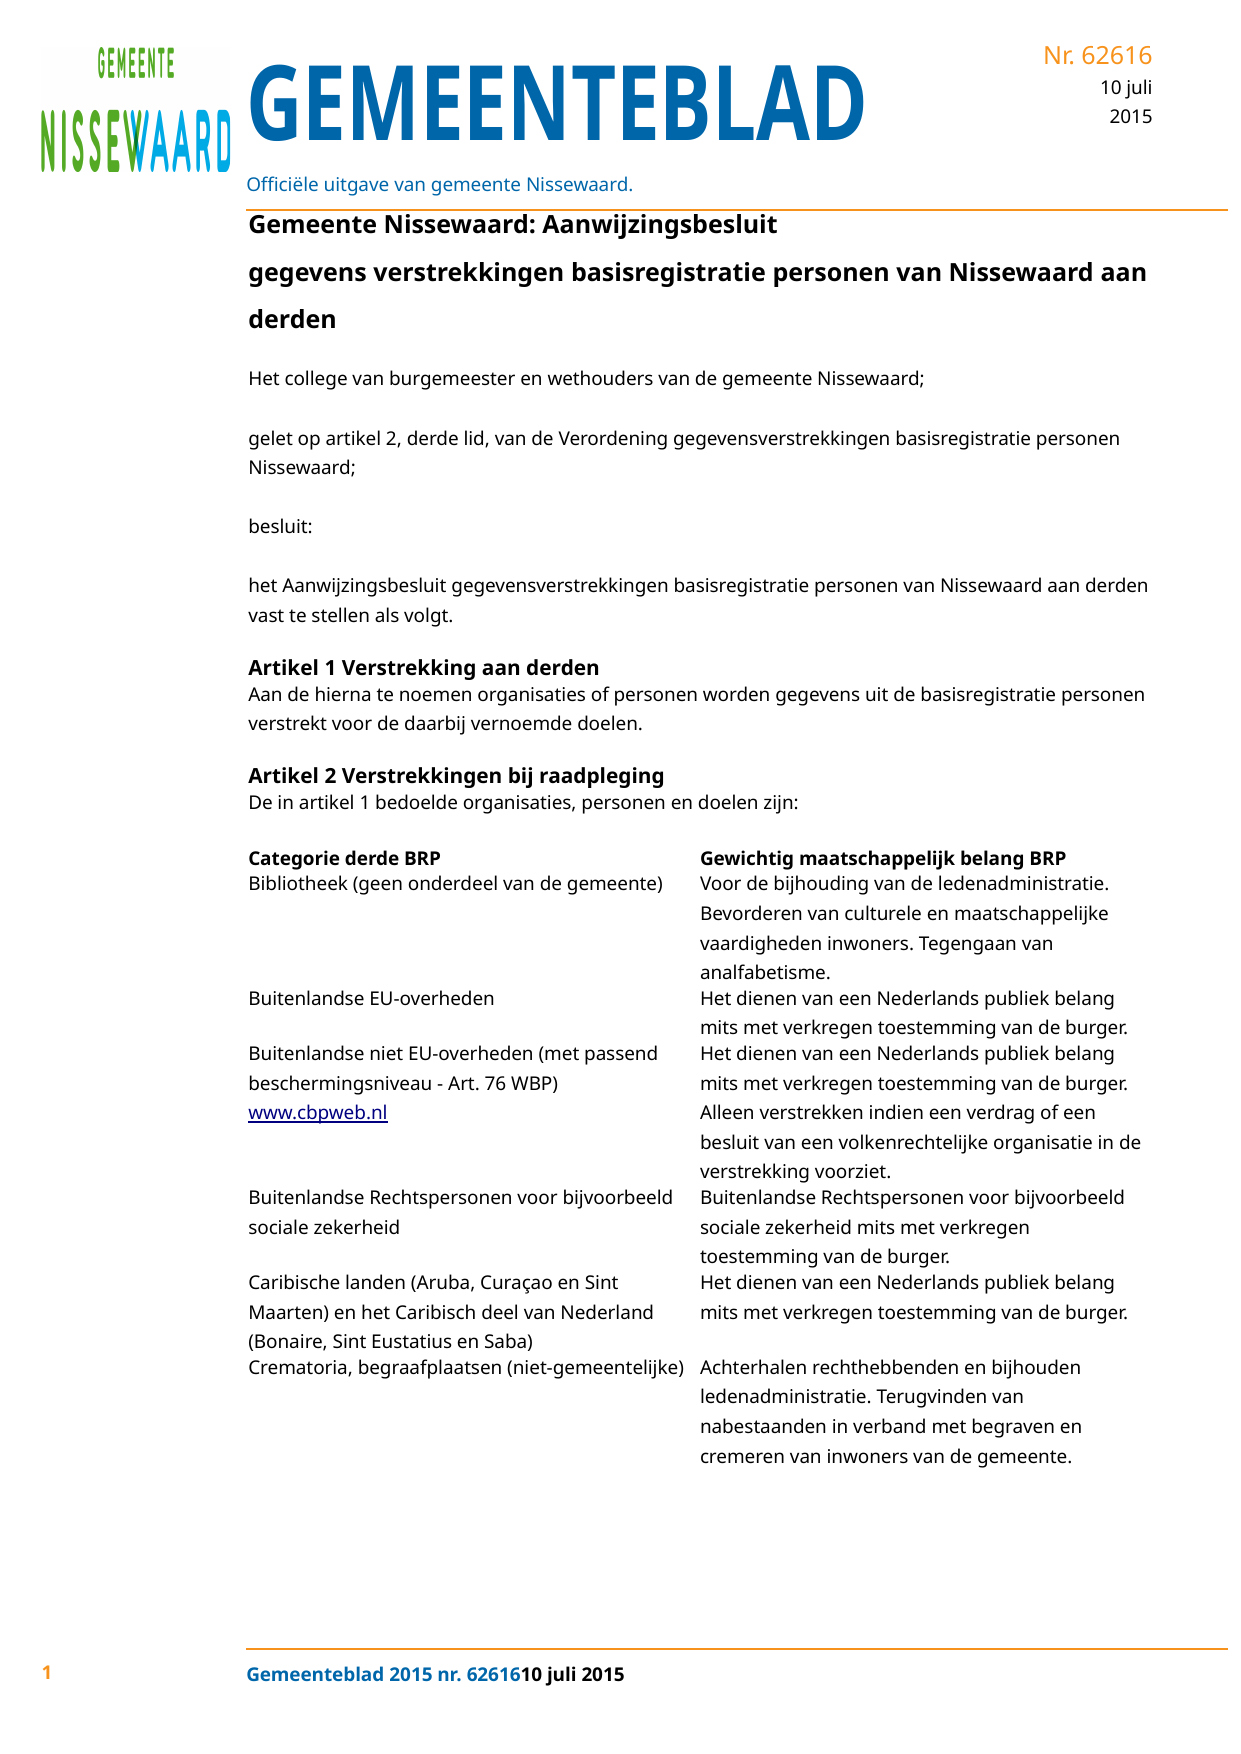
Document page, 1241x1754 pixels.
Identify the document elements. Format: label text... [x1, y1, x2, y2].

text gelet op artikel 2, derde lid, van de Verordening gegevensverstrekkingen basisregistratie personen Nissewaard; [248, 425, 1152, 480]
text Het college van burgemeester en wethouders van de gemeente Nissewaard; [248, 366, 1152, 391]
picture [201, 122, 206, 138]
text besluit: [248, 513, 1152, 539]
table_cell Buitenlandse niet EU-overheden (met passend beschermingsniveau - Art. 76 WBP) www.cbpweb.nl [248, 1040, 700, 1184]
table_cell Buitenlandse Rechtspersonen voor bijvoorbeeld sociale zekerheid [248, 1184, 700, 1269]
text het Aanwijzingsbesluit gegevensverstrekkingen basisregistratie personen van Nissewaard aan derden vast te stellen als volgt. [248, 573, 1152, 628]
table_cell Buitenlandse EU-overheden [248, 985, 700, 1040]
picture [200, 151, 206, 172]
picture [222, 122, 227, 160]
table_cell Het dienen van een Nederlands publiek belang mits met verkregen toestemming van de burger. [700, 985, 1152, 1040]
table_cell Achterhalen rechthebbenden en bijhouden ledenadministratie. Terugvinden van nabestaanden in verband met begraven en cremeren van inwoners van de gemeente. [700, 1354, 1152, 1469]
picture [176, 157, 187, 172]
picture [41, 47, 231, 172]
table_cell Het dienen van een Nederlands publiek belang mits met verkregen toestemming van de burger. [700, 1269, 1152, 1354]
table_header Gewichtig maatschappelijk belang BRP [700, 845, 1152, 871]
table_cell Caribische landen (Aruba, Curaçao en Sint Maarten) en het Caribisch deel van Nederland (Bonaire, Sint Eustatius en Saba) [248, 1269, 700, 1354]
text Artikel 1 Verstrekking aan derden [248, 653, 1152, 681]
table_cell Het dienen van een Nederlands publiek belang mits met verkregen toestemming van de burger. Alleen verstrekken indien een verdrag of een besluit van een volkenrechtelijke organisatie in de verstrekking voorziet. [700, 1040, 1152, 1184]
table_header Categorie derde BRP [248, 845, 700, 871]
table_cell Bibliotheek (geen onderdeel van de gemeente) [248, 871, 700, 985]
table_cell Buitenlandse Rechtspersonen voor bijvoorbeeld sociale zekerheid mits met verkregen toestemming van de burger. [700, 1184, 1152, 1269]
text Aan de hierna te noemen organisaties of personen worden gegevens uit de basisregistratie personen verstrekt voor de daarbij vernoemde doelen. [248, 681, 1152, 736]
table_cell Voor de bijhouding van de ledenadministratie. Bevorderen van culturele en maatschappelijke vaardigheden inwoners. Tegengaan van analfabetisme. [700, 871, 1152, 985]
text Artikel 2 Verstrekkingen bij raadpleging [248, 761, 1152, 789]
picture [154, 157, 165, 172]
table_cell Crematoria, begraafplaatsen (niet-gemeentelijke) [248, 1354, 700, 1469]
text De in artikel 1 bedoelde organisaties, personen en doelen zijn: [248, 789, 1152, 815]
text Gemeente Nissewaard: Aanwijzingsbesluit gegevens verstrekkingen basisregistratie personen van Nissewaard aan derden [248, 211, 1152, 336]
